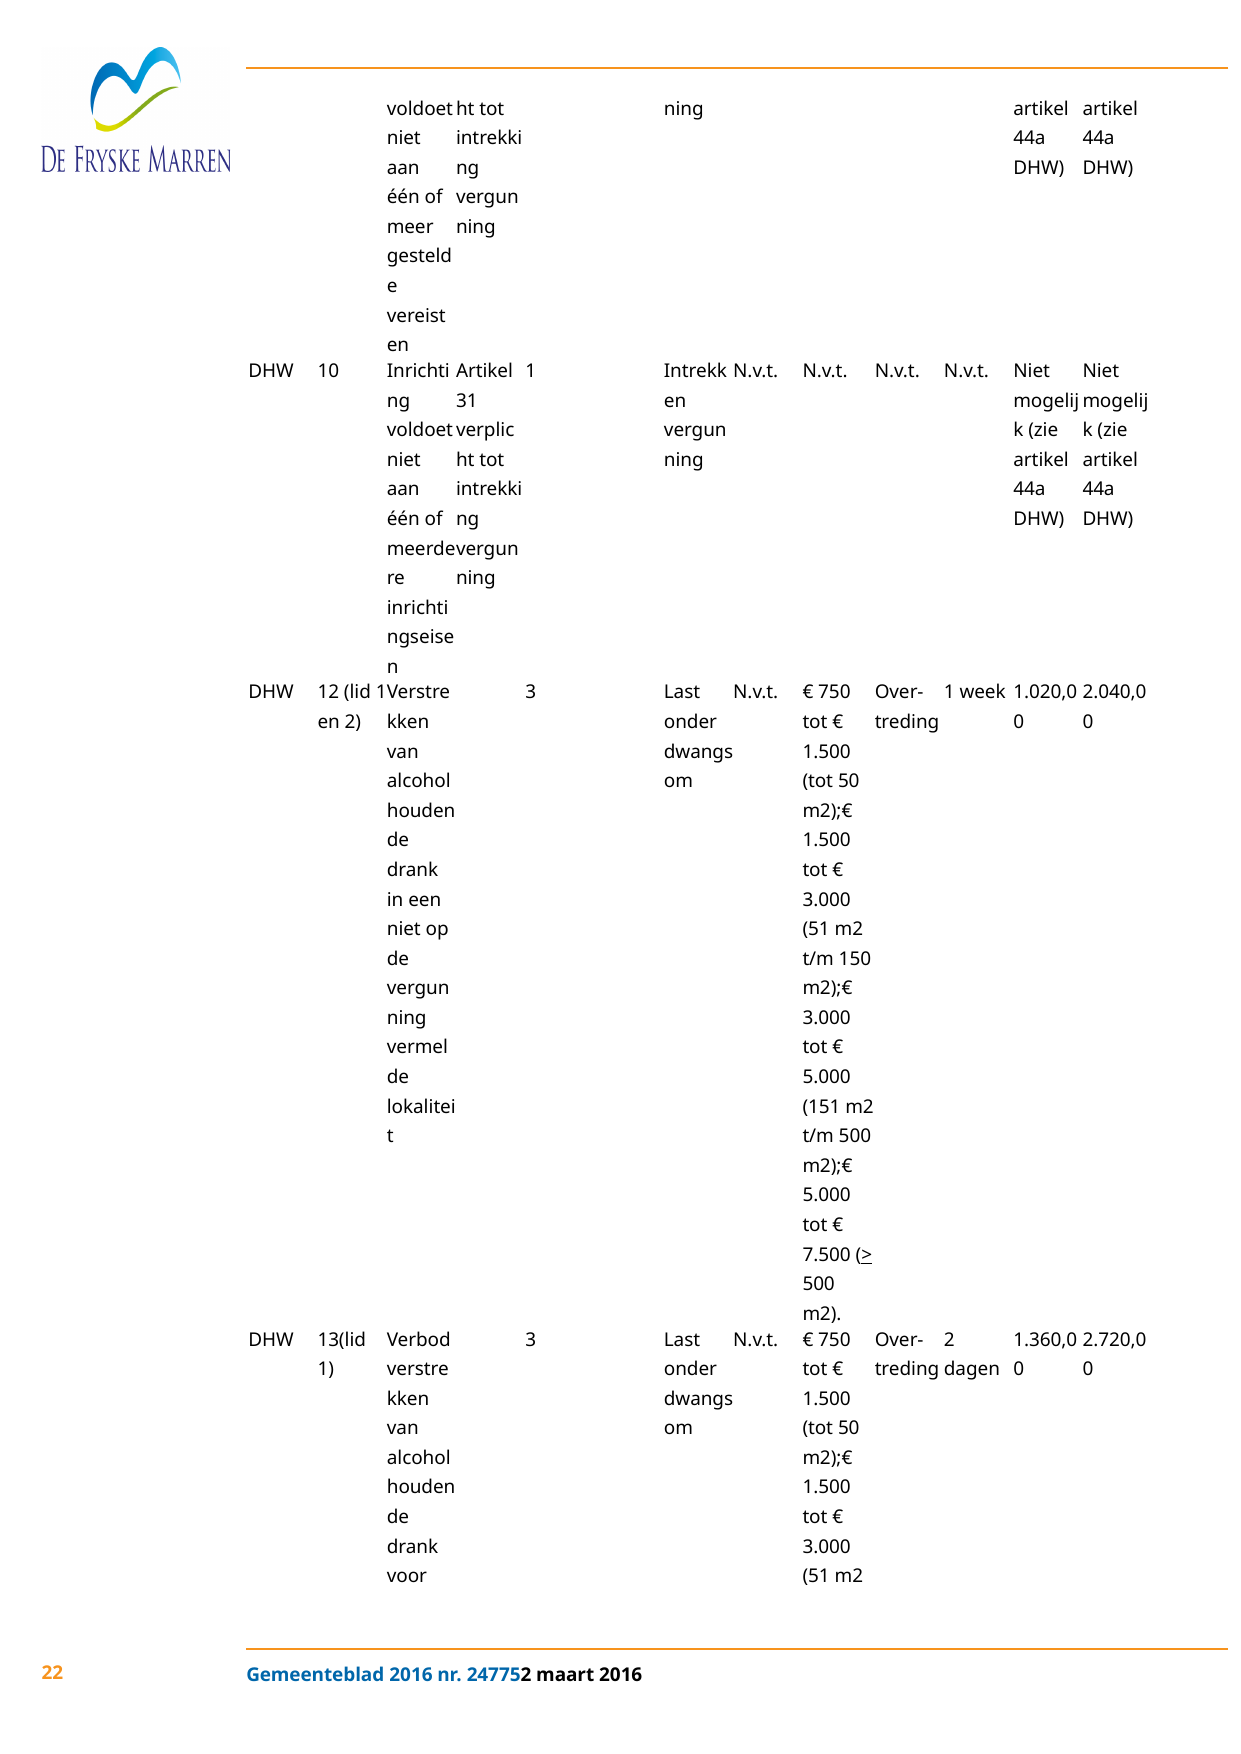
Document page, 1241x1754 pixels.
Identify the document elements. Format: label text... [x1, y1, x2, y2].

table_cell [248, 95, 317, 357]
table_cell 10 [317, 357, 387, 679]
table_cell [802, 95, 874, 357]
table_cell 2.720,00 [1082, 1326, 1152, 1588]
table_cell Over-treding [875, 679, 944, 1326]
table_cell [733, 95, 802, 357]
table_cell Artikel 31 verplicht tot intrekking vergunning [456, 357, 525, 679]
picture [41, 47, 231, 172]
table_cell Niet mogelijk (zie artikel 44a DHW) [1082, 357, 1152, 679]
table_cell [456, 679, 525, 1326]
table_cell 1.020,00 [1013, 679, 1082, 1326]
table_cell [317, 95, 387, 357]
table_cell [525, 95, 664, 357]
table_cell Last onder dwangsom [664, 679, 733, 1326]
table_cell 2 dagen [944, 1326, 1013, 1588]
table_cell N.v.t. [875, 357, 944, 679]
table_cell 1 [525, 357, 664, 679]
table_cell [944, 95, 1013, 357]
table_cell 1 week [944, 679, 1013, 1326]
table_cell Last onder dwangsom [664, 1326, 733, 1588]
table_cell voldoet niet aan één of meer gestelde vereisten [387, 95, 456, 357]
table_cell € 750 tot € 1.500 (tot 50 m2);€ 1.500 tot € 3.000 (51 m2 t/m 150 m2);€ 3.000 tot € 5.000 (151 m2 t/m 500 m2);€ 5.000 tot € 7.500 (> 500 m2). [802, 679, 874, 1326]
table_cell 3 [525, 679, 664, 1326]
table_cell 1.360,00 [1013, 1326, 1082, 1588]
table_cell N.v.t. [733, 357, 802, 679]
table_cell 13(lid 1) [317, 1326, 387, 1588]
table_cell N.v.t. [944, 357, 1013, 679]
table_cell 2.040,00 [1082, 679, 1152, 1326]
table_cell Inrichting voldoet niet aan één of meerdere inrichtingseisen [387, 357, 456, 679]
table_cell 3 [525, 1326, 664, 1588]
table_cell DHW [248, 1326, 317, 1588]
table_cell Niet mogelijk (zie artikel 44a DHW) [1013, 357, 1082, 679]
table_cell ht tot intrekking vergunning [456, 95, 525, 357]
table_cell N.v.t. [733, 679, 802, 1326]
table_cell Intrekken vergunning [664, 357, 733, 679]
table_cell [456, 1326, 525, 1588]
table_cell DHW [248, 357, 317, 679]
table_cell Over-treding [875, 1326, 944, 1588]
table_cell 12 (lid 1 en 2) [317, 679, 387, 1326]
table_cell [875, 95, 944, 357]
table_cell Verstrekken van alcoholhoudende drank in een niet op de vergunning vermelde lokaliteit [387, 679, 456, 1326]
table_cell N.v.t. [802, 357, 874, 679]
table_cell Verbod verstrekken van alcoholhoudende drank voor [387, 1326, 456, 1588]
table_cell N.v.t. [733, 1326, 802, 1588]
table_cell artikel 44a DHW) [1082, 95, 1152, 357]
table_cell € 750 tot € 1.500 (tot 50 m2);€ 1.500 tot € 3.000 (51 m2 [802, 1326, 874, 1588]
table_cell ning [664, 95, 733, 357]
table_cell artikel 44a DHW) [1013, 95, 1082, 357]
table_cell DHW [248, 679, 317, 1326]
